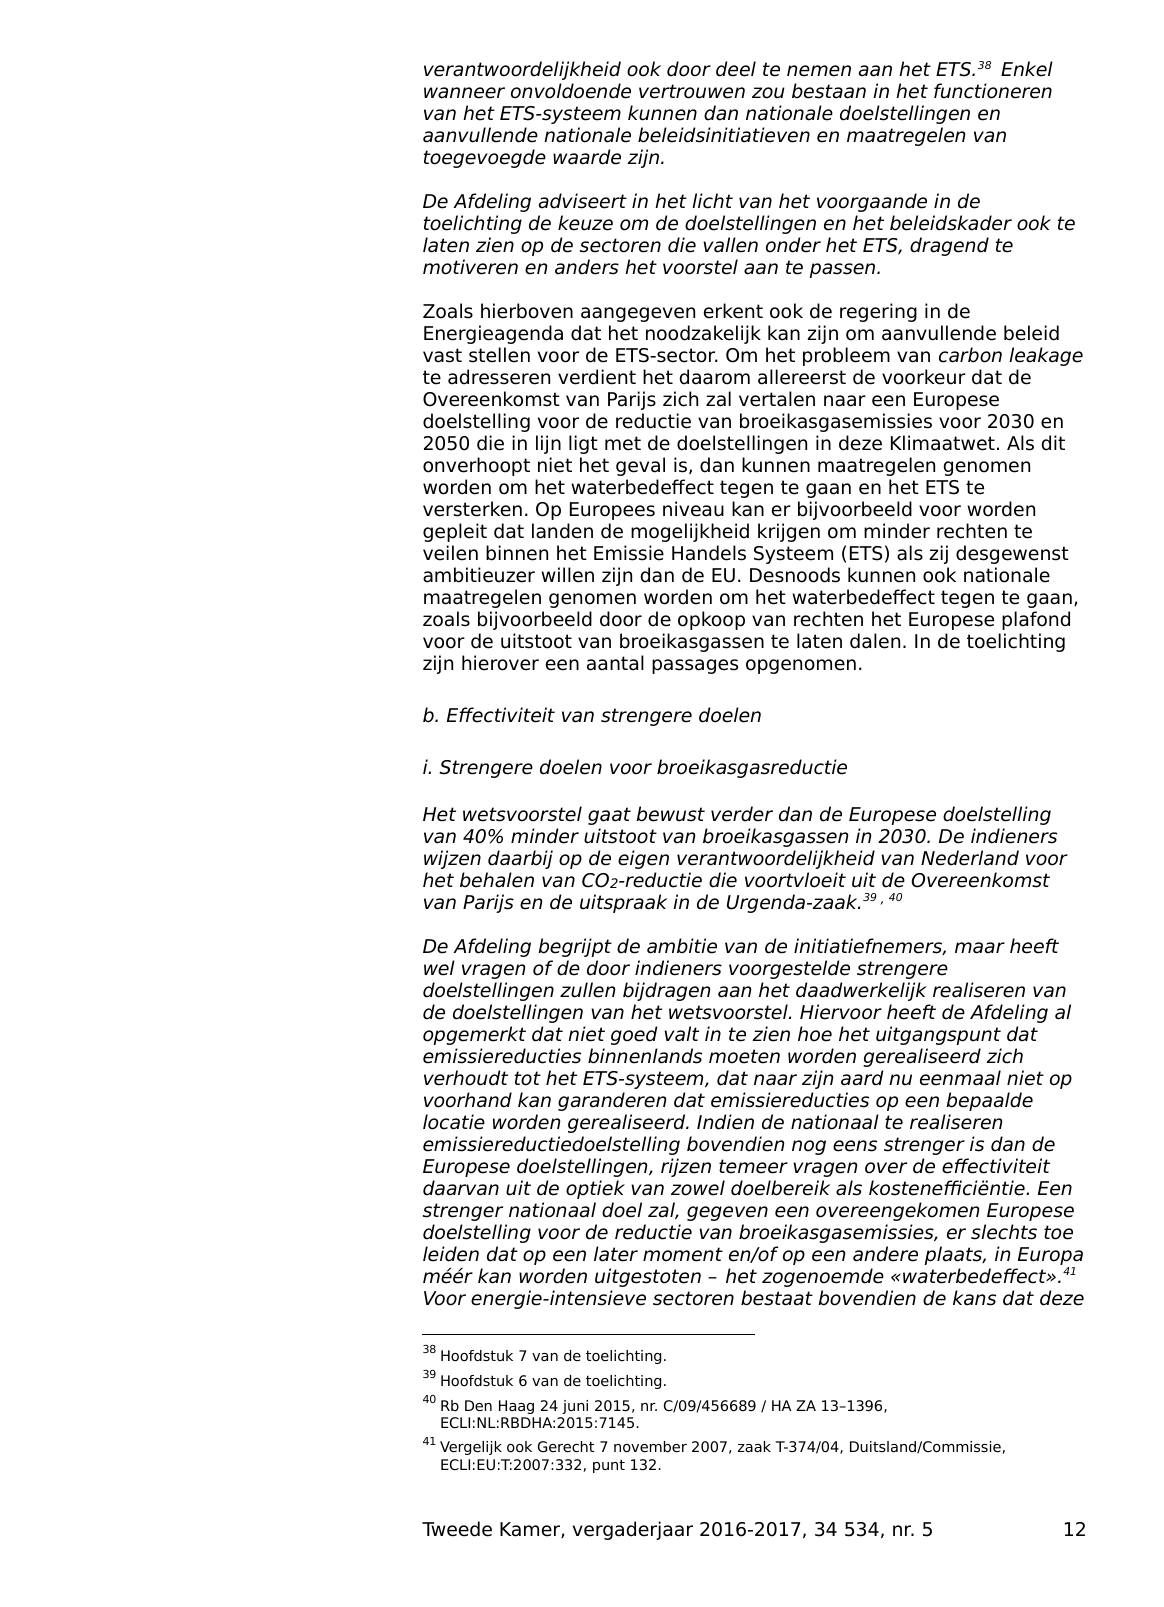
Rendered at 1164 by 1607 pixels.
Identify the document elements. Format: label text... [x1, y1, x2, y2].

text Het wetsvoorstel gaat bewust verder dan de Europese doelstelling van 40% minder uitstoot van broeikasgassen in 2030. De indieners wijzen daarbij op de eigen verantwoordelijkheid van Nederland voor het behalen van CO2-reductie die voortvloeit uit de Overeenkomst van Parijs en de uitspraak in de Urgenda-zaak., [422, 804, 1087, 914]
text De Afdeling begrijpt de ambitie van de initiatiefnemers, maar heeft wel vragen of de door indieners voorgestelde strengere doelstellingen zullen bijdragen aan het daadwerkelijk realiseren van de doelstellingen van het wetsvoorstel. Hiervoor heeft de Afdeling al opgemerkt dat niet goed valt in te zien hoe het uitgangspunt dat emissiereducties binnenlands moeten worden gerealiseerd zich verhoudt tot het ETS-systeem, dat naar zijn aard nu eenmaal niet op voorhand kan garanderen dat emissiereducties op een bepaalde locatie worden gerealiseerd. Indien de nationaal te realiseren emissiereductiedoelstelling bovendien nog eens strenger is dan de Europese doelstellingen, rijzen temeer vragen over de effectiviteit daarvan uit de optiek van zowel doelbereik als kostenefficiëntie. Een strenger nationaal doel zal, gegeven een overeengekomen Europese doelstelling voor de reductie van broeikasgasemissies, er slechts toe leiden dat op een later moment en/of op een andere plaats, in Europa méér kan worden uitgestoten – het zogenoemde «waterbedeffect». Voor energie-intensieve sectoren bestaat bovendien de kans dat deze [422, 936, 1087, 1309]
subtitle i. Strengere doelen voor broeikasgasreductie [422, 757, 1087, 779]
text verantwoordelijkheid ook door deel te nemen aan het ETS. Enkel wanneer onvoldoende vertrouwen zou bestaan in het functioneren van het ETS-systeem kunnen dan nationale doelstellingen en aanvullende nationale beleidsinitiatieven en maatregelen van toegevoegde waarde zijn. [422, 59, 1087, 169]
subtitle b. Effectiviteit van strengere doelen [422, 705, 1087, 727]
text Hoofdstuk 6 van de toelichting. [422, 1368, 1087, 1391]
text Vergelijk ook Gerecht 7 november 2007, zaak T-374/04, Duitsland/Commissie, ECLI:EU:T:2007:332, punt 132. [422, 1435, 1087, 1474]
text Hoofdstuk 7 van de toelichting. [422, 1343, 1087, 1366]
text Zoals hierboven aangegeven erkent ook de regering in de Energieagenda dat het noodzakelijk kan zijn om aanvullende beleid vast stellen voor de ETS-sector. Om het probleem van carbon leakage te adresseren verdient het daarom allereerst de voorkeur dat de Overeenkomst van Parijs zich zal vertalen naar een Europese doelstelling voor de reductie van broeikasgasemissies voor 2030 en 2050 die in lijn ligt met de doelstellingen in deze Klimaatwet. Als dit onverhoopt niet het geval is, dan kunnen maatregelen genomen worden om het waterbedeffect tegen te gaan en het ETS te versterken. Op Europees niveau kan er bijvoorbeeld voor worden gepleit dat landen de mogelijkheid krijgen om minder rechten te veilen binnen het Emissie Handels Systeem (ETS) als zij desgewenst ambitieuzer willen zijn dan de EU. Desnoods kunnen ook nationale maatregelen genomen worden om het waterbedeffect tegen te gaan, zoals bijvoorbeeld door de opkoop van rechten het Europese plafond voor de uitstoot van broeikasgassen te laten dalen. In de toelichting zijn hierover een aantal passages opgenomen. [422, 301, 1087, 675]
text Rb Den Haag 24 juni 2015, nr. C/09/456689 / HA ZA 13–1396, ECLI:NL:RBDHA:2015:7145. [422, 1393, 1087, 1432]
text De Afdeling adviseert in het licht van het voorgaande in de toelichting de keuze om de doelstellingen en het beleidskader ook te laten zien op de sectoren die vallen onder het ETS, dragend te motiveren en anders het voorstel aan te passen. [422, 191, 1087, 279]
